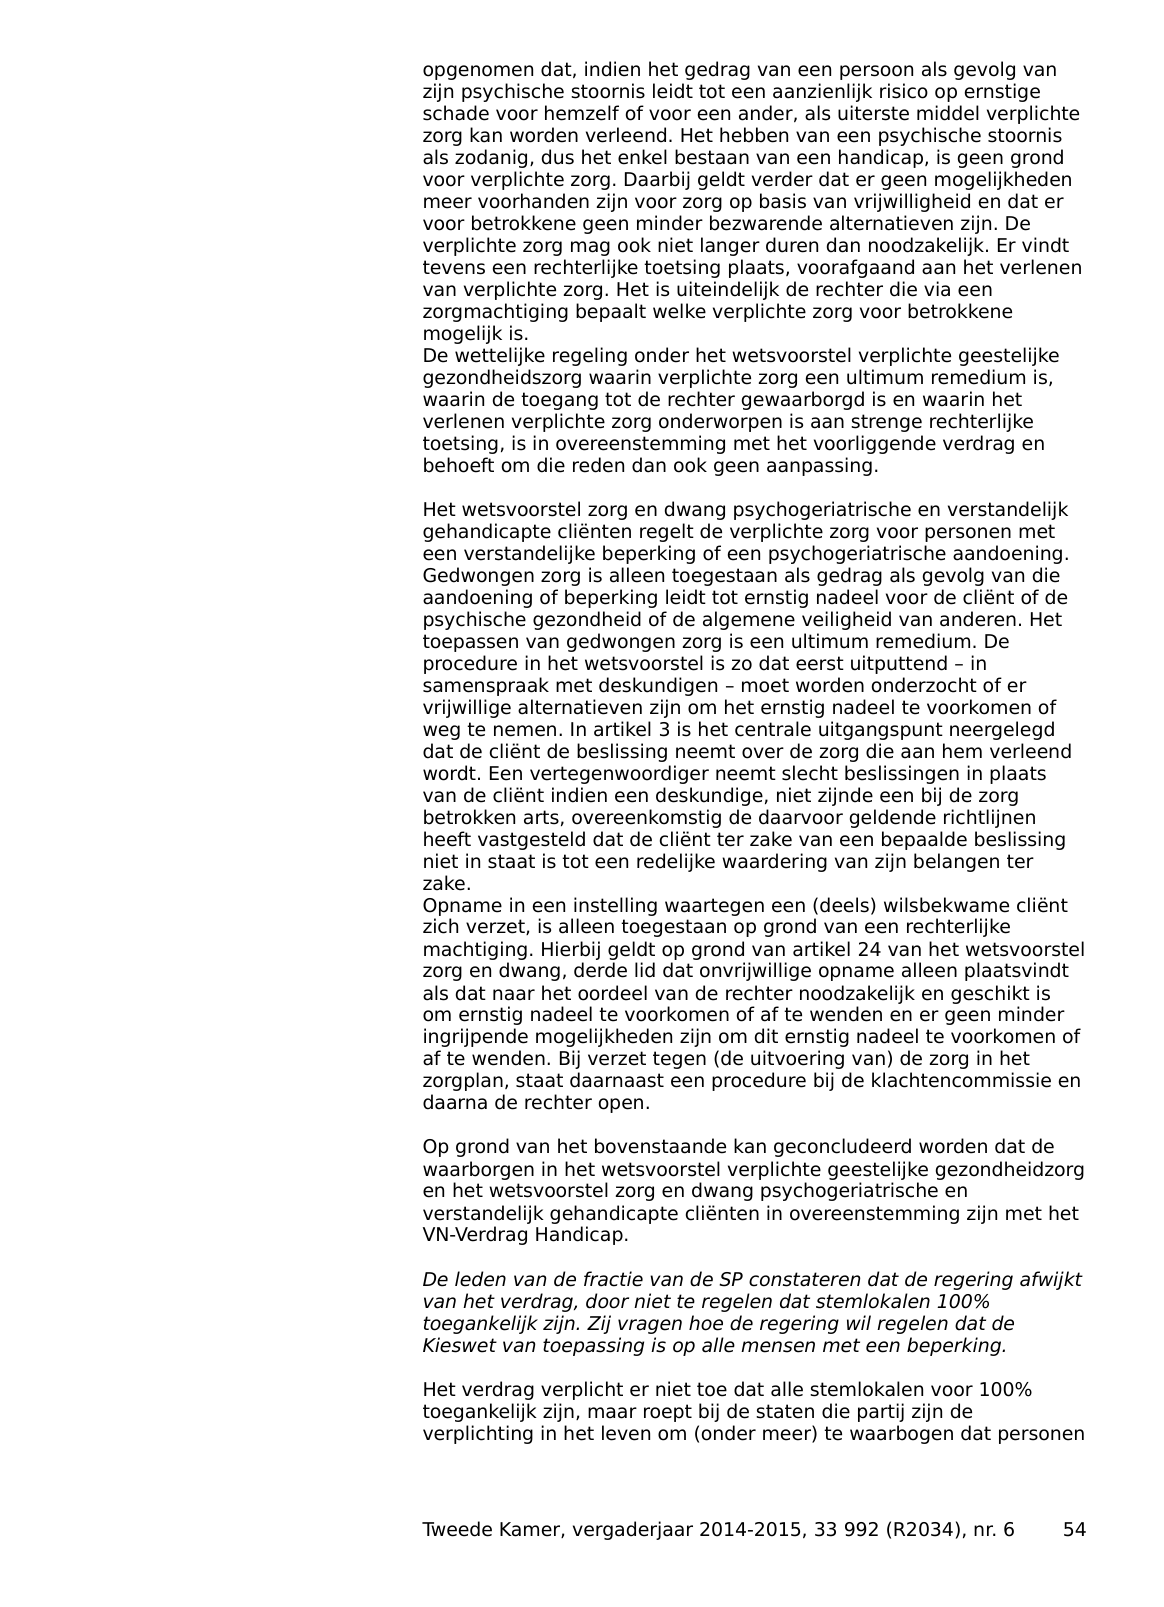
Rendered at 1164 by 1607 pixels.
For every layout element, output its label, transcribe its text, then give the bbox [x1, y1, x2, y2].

text Opname in een instelling waartegen een (deels) wilsbekwame cliënt zich verzet, is alleen toegestaan op grond van een rechterlijke machtiging. Hierbij geldt op grond van artikel 24 van het wetsvoorstel zorg en dwang, derde lid dat onvrijwillige opname alleen plaatsvindt als dat naar het oordeel van de rechter noodzakelijk en geschikt is om ernstig nadeel te voorkomen of af te wenden en er geen minder ingrijpende mogelijkheden zijn om dit ernstig nadeel te voorkomen of af te wenden. Bij verzet tegen (de uitvoering van) de zorg in het zorgplan, staat daarnaast een procedure bij de klachtencommissie en daarna de rechter open. [422, 894, 1087, 1114]
text opgenomen dat, indien het gedrag van een persoon als gevolg van zijn psychische stoornis leidt tot een aanzienlijk risico op ernstige schade voor hemzelf of voor een ander, als uiterste middel verplichte zorg kan worden verleend. Het hebben van een psychische stoornis als zodanig, dus het enkel bestaan van een handicap, is geen grond voor verplichte zorg. Daarbij geldt verder dat er geen mogelijkheden meer voorhanden zijn voor zorg op basis van vrijwilligheid en dat er voor betrokkene geen minder bezwarende alternatieven zijn. De verplichte zorg mag ook niet langer duren dan noodzakelijk. Er vindt tevens een rechterlijke toetsing plaats, voorafgaand aan het verlenen van verplichte zorg. Het is uiteindelijk de rechter die via een zorgmachtiging bepaalt welke verplichte zorg voor betrokkene mogelijk is. [422, 59, 1087, 345]
text Op grond van het bovenstaande kan geconcludeerd worden dat de waarborgen in het wetsvoorstel verplichte geestelijke gezondheidzorg en het wetsvoorstel zorg en dwang psychogeriatrische en verstandelijk gehandicapte cliënten in overeenstemming zijn met het VN-Verdrag Handicap. [422, 1136, 1087, 1246]
text Het wetsvoorstel zorg en dwang psychogeriatrische en verstandelijk gehandicapte cliënten regelt de verplichte zorg voor personen met een verstandelijke beperking of een psychogeriatrische aandoening. Gedwongen zorg is alleen toegestaan als gedrag als gevolg van die aandoening of beperking leidt tot ernstig nadeel voor de cliënt of de psychische gezondheid of de algemene veiligheid van anderen. Het toepassen van gedwongen zorg is een ultimum remedium. De procedure in het wetsvoorstel is zo dat eerst uitputtend – in samenspraak met deskundigen – moet worden onderzocht of er vrijwillige alternatieven zijn om het ernstig nadeel te voorkomen of weg te nemen. In artikel 3 is het centrale uitgangspunt neergelegd dat de cliënt de beslissing neemt over de zorg die aan hem verleend wordt. Een vertegenwoordiger neemt slecht beslissingen in plaats van de cliënt indien een deskundige, niet zijnde een bij de zorg betrokken arts, overeenkomstig de daarvoor geldende richtlijnen heeft vastgesteld dat de cliënt ter zake van een bepaalde beslissing niet in staat is tot een redelijke waardering van zijn belangen ter zake. [422, 499, 1087, 894]
text Het verdrag verplicht er niet toe dat alle stemlokalen voor 100% toegankelijk zijn, maar roept bij de staten die partij zijn de verplichting in het leven om (onder meer) te waarbogen dat personen [422, 1379, 1087, 1444]
text De wettelijke regeling onder het wetsvoorstel verplichte geestelijke gezondheidszorg waarin verplichte zorg een ultimum remedium is, waarin de toegang tot de rechter gewaarborgd is en waarin het verlenen verplichte zorg onderworpen is aan strenge rechterlijke toetsing, is in overeenstemming met het voorliggende verdrag en behoeft om die reden dan ook geen aanpassing. [422, 345, 1087, 477]
text De leden van de fractie van de SP constateren dat de regering afwijkt van het verdrag, door niet te regelen dat stemlokalen 100% toegankelijk zijn. Zij vragen hoe de regering wil regelen dat de Kieswet van toepassing is op alle mensen met een beperking. [422, 1268, 1087, 1356]
